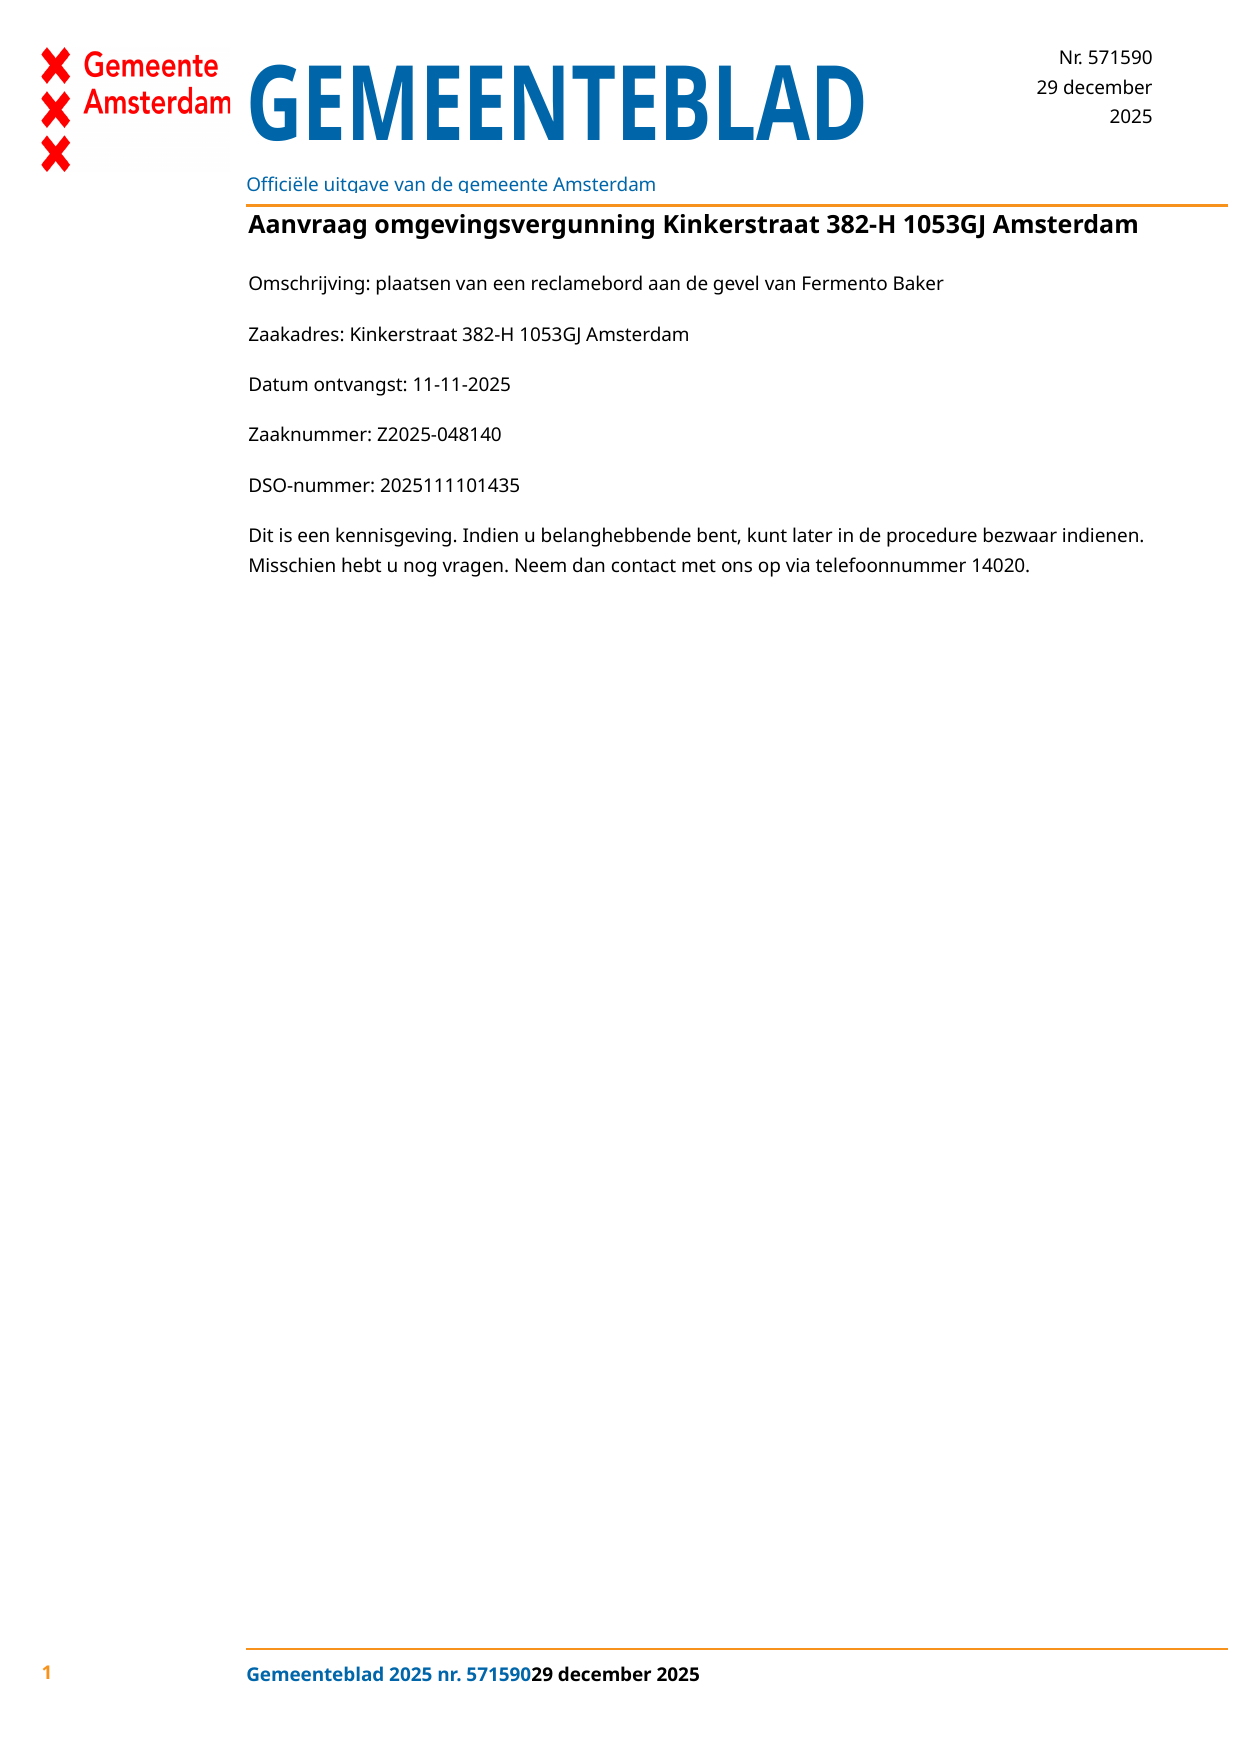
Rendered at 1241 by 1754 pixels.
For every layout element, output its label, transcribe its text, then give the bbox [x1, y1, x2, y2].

text Datum ontvangst: 11-11-2025 [248, 371, 1152, 397]
text Dit is een kennisgeving. Indien u belanghebbende bent, kunt later in de procedure bezwaar indienen. Misschien hebt u nog vragen. Neem dan contact met ons op via telefoonnummer 14020. [248, 522, 1152, 578]
text Omschrijving: plaatsen van een reclamebord aan de gevel van Fermento Baker [248, 270, 1152, 296]
picture [41, 47, 231, 172]
text Aanvraag omgevingsvergunning Kinkerstraat 382-H 1053GJ Amsterdam [248, 207, 1152, 241]
text DSO-nummer: 2025111101435 [248, 472, 1152, 498]
text Zaakadres: Kinkerstraat 382-H 1053GJ Amsterdam [248, 321, 1152, 346]
text Zaaknummer: Z2025-048140 [248, 422, 1152, 447]
